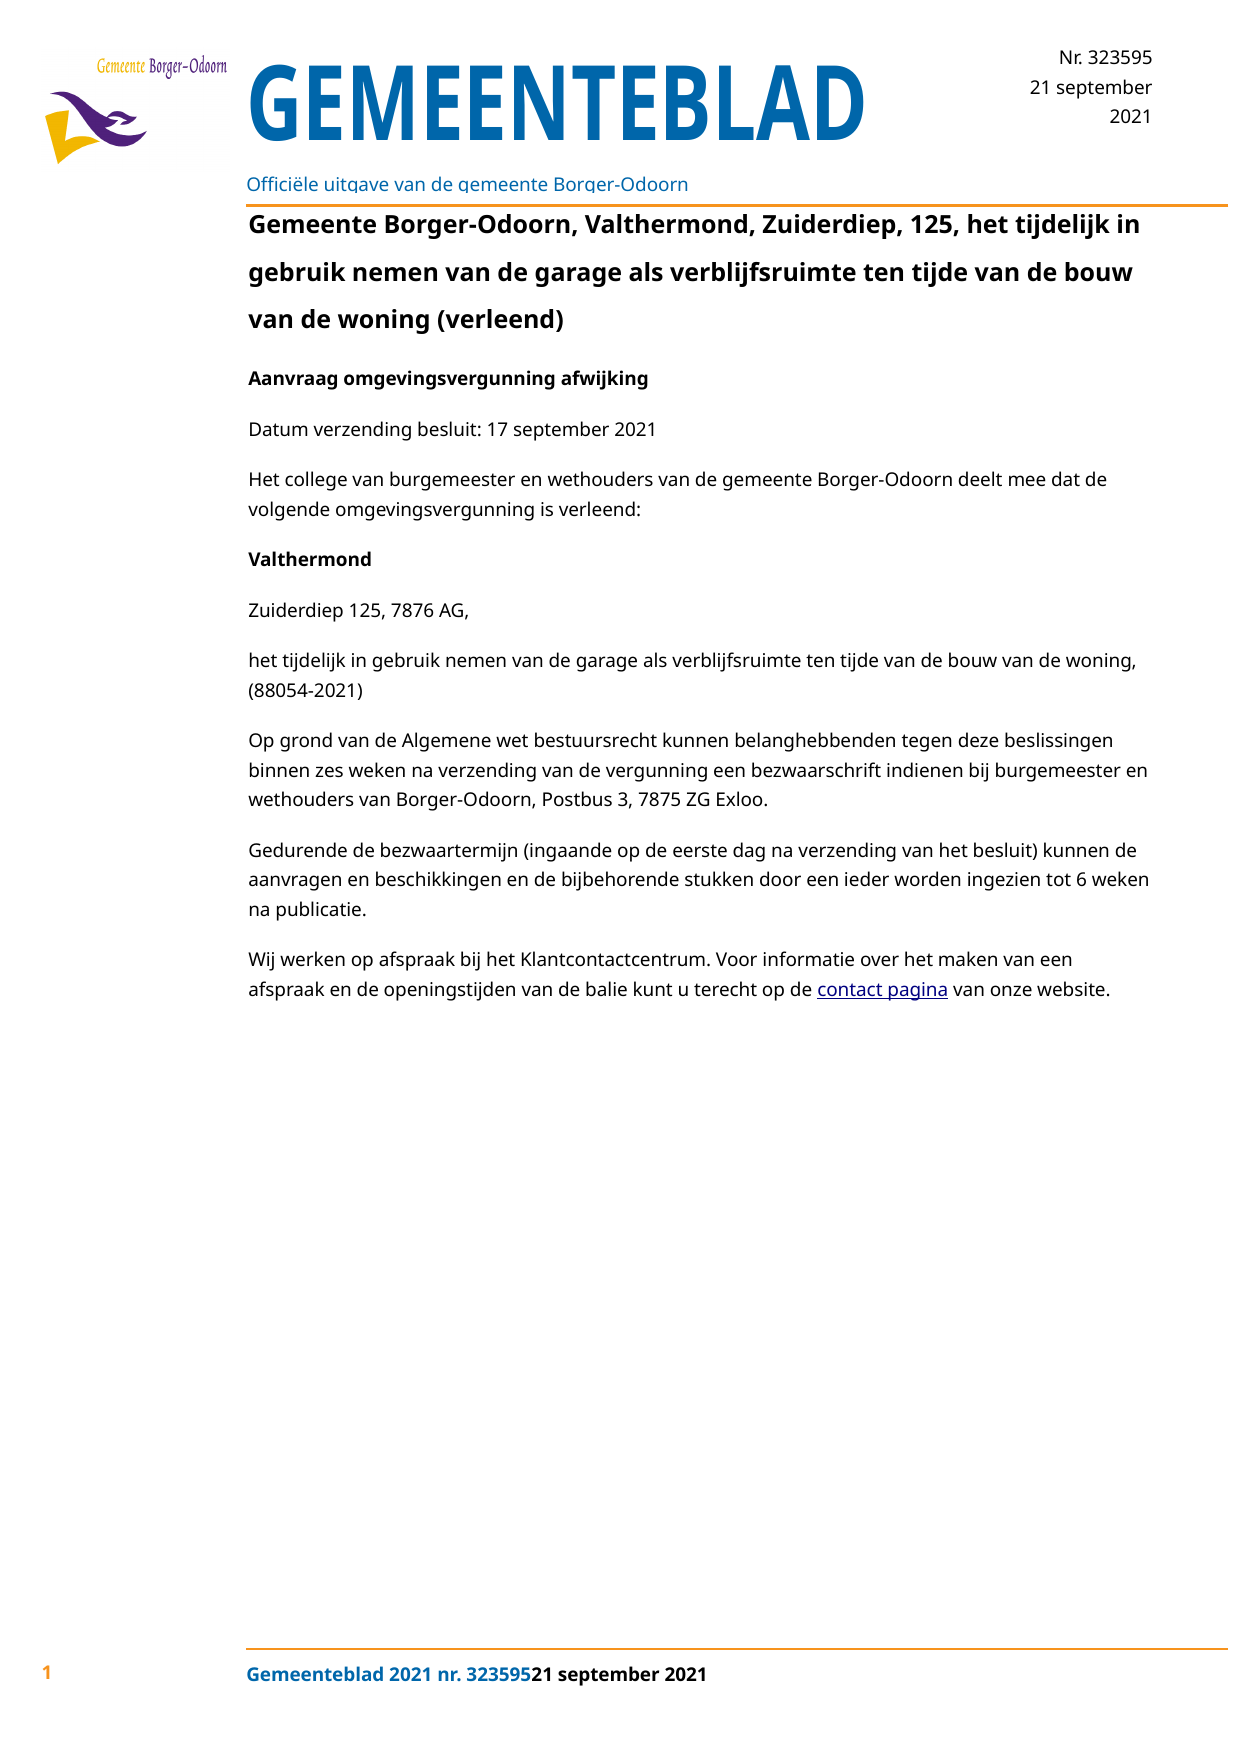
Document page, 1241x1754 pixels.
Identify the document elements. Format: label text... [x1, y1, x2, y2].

text Gedurende de bezwaartermijn (ingaande op de eerste dag na verzending van het besluit) kunnen de aanvragen en beschikkingen en de bijbehorende stukken door een ieder worden ingezien tot 6 weken na publicatie. [248, 837, 1152, 922]
text Datum verzending besluit: 17 september 2021 [248, 416, 1152, 442]
text Het college van burgemeester en wethouders van de gemeente Borger-Odoorn deelt mee dat de volgende omgevingsvergunning is verleend: [248, 466, 1152, 522]
text Op grond van de Algemene wet bestuursrecht kunnen belanghebbenden tegen deze beslissingen binnen zes weken na verzending van de vergunning een bezwaarschrift indienen bij burgemeester en wethouders van Borger-Odoorn, Postbus 3, 7875 ZG Exloo. [248, 727, 1152, 812]
picture [41, 47, 231, 172]
text Wij werken op afspraak bij het Klantcontactcentrum. Voor informatie over het maken van een afspraak en de openingstijden van de balie kunt u terecht op de contact pagina van onze website. [248, 946, 1152, 1002]
text Aanvraag omgevingsvergunning afwijking [248, 366, 1152, 391]
text het tijdelijk in gebruik nemen van de garage als verblijfsruimte ten tijde van de bouw van de woning, (88054-2021) [248, 647, 1152, 702]
text Valthermond [248, 546, 1152, 572]
text Gemeente Borger-Odoorn, Valthermond, Zuiderdiep, 125, het tijdelijk in gebruik nemen van de garage als verblijfsruimte ten tijde van de bouw van de woning (verleend) [248, 207, 1152, 336]
text Zuiderdiep 125, 7876 AG, [248, 597, 1152, 622]
